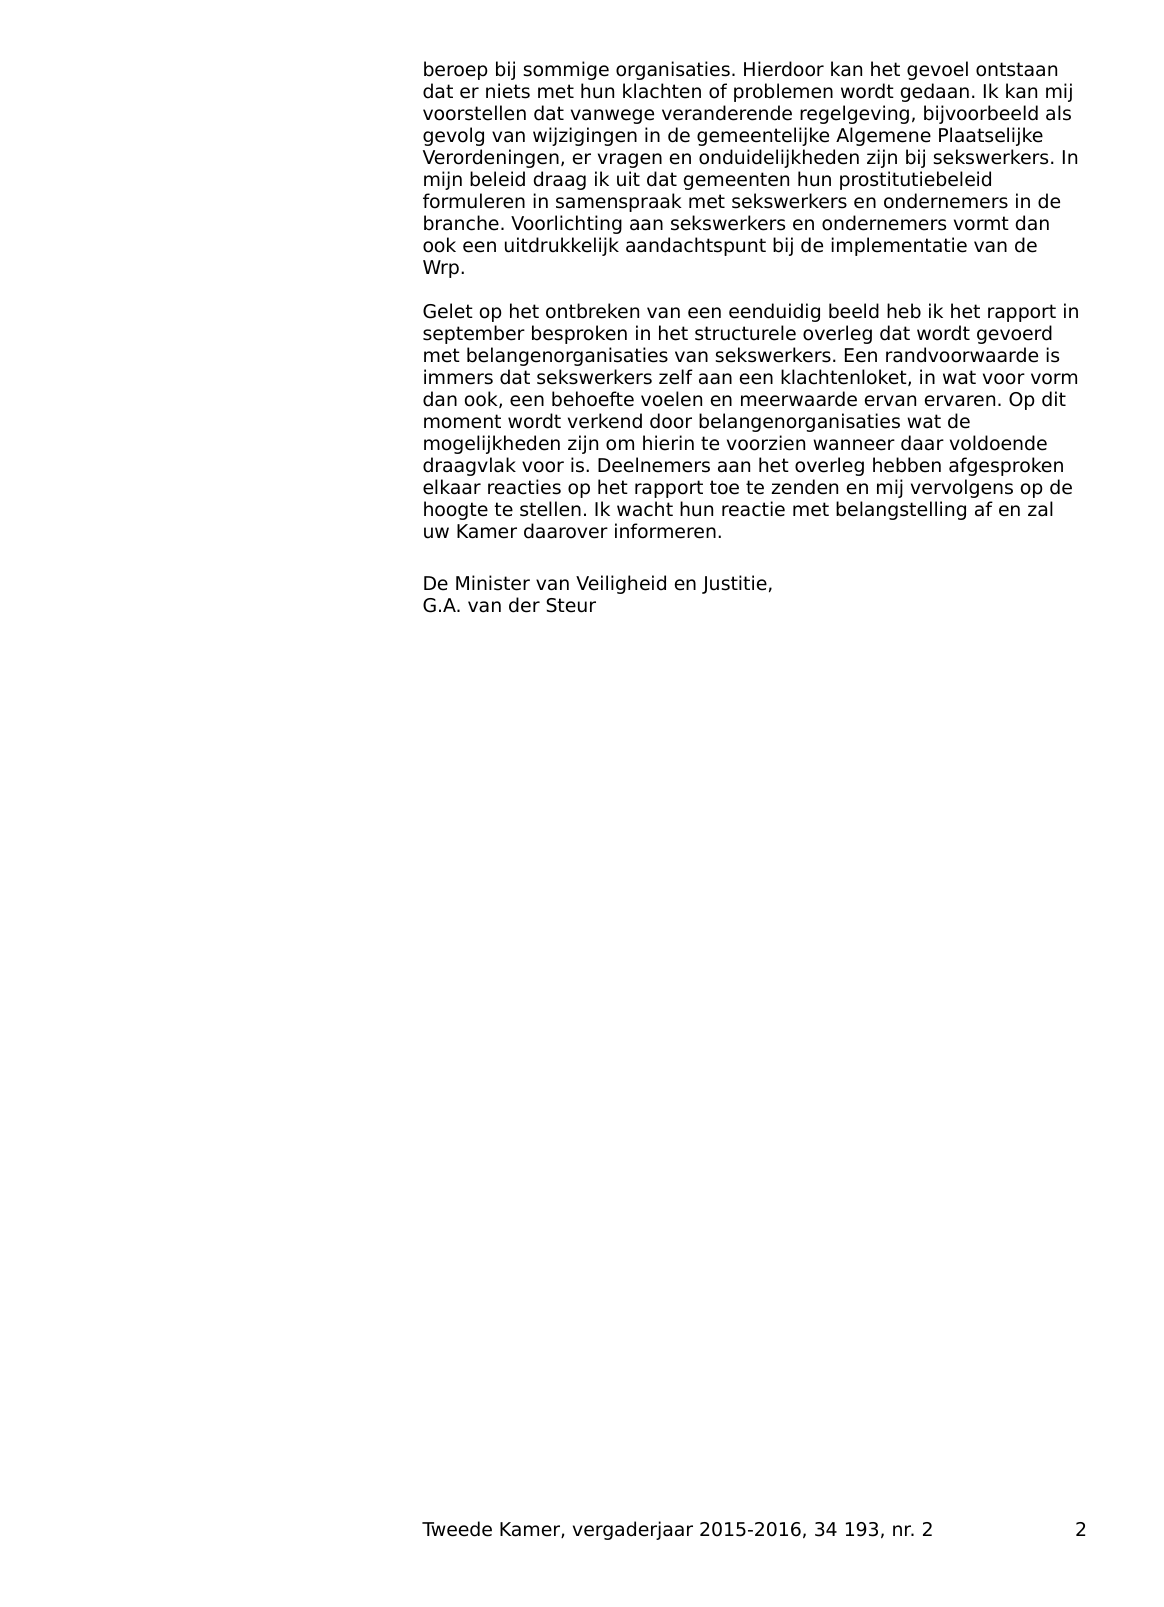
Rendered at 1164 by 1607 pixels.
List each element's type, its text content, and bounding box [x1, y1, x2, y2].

text beroep bij sommige organisaties. Hierdoor kan het gevoel ontstaan dat er niets met hun klachten of problemen wordt gedaan. Ik kan mij voorstellen dat vanwege veranderende regelgeving, bijvoorbeeld als gevolg van wijzigingen in de gemeentelijke Algemene Plaatselijke Verordeningen, er vragen en onduidelijkheden zijn bij sekswerkers. In mijn beleid draag ik uit dat gemeenten hun prostitutiebeleid formuleren in samenspraak met sekswerkers en ondernemers in de branche. Voorlichting aan sekswerkers en ondernemers vormt dan ook een uitdrukkelijk aandachtspunt bij de implementatie van de Wrp. [422, 59, 1087, 279]
text Gelet op het ontbreken van een eenduidig beeld heb ik het rapport in september besproken in het structurele overleg dat wordt gevoerd met belangenorganisaties van sekswerkers. Een randvoorwaarde is immers dat sekswerkers zelf aan een klachtenloket, in wat voor vorm dan ook, een behoefte voelen en meerwaarde ervan ervaren. Op dit moment wordt verkend door belangenorganisaties wat de mogelijkheden zijn om hierin te voorzien wanneer daar voldoende draagvlak voor is. Deelnemers aan het overleg hebben afgesproken elkaar reacties op het rapport toe te zenden en mij vervolgens op de hoogte te stellen. Ik wacht hun reactie met belangstelling af en zal uw Kamer daarover informeren. [422, 301, 1087, 543]
text De Minister van Veiligheid en Justitie, G.A. van der Steur [422, 573, 1087, 617]
